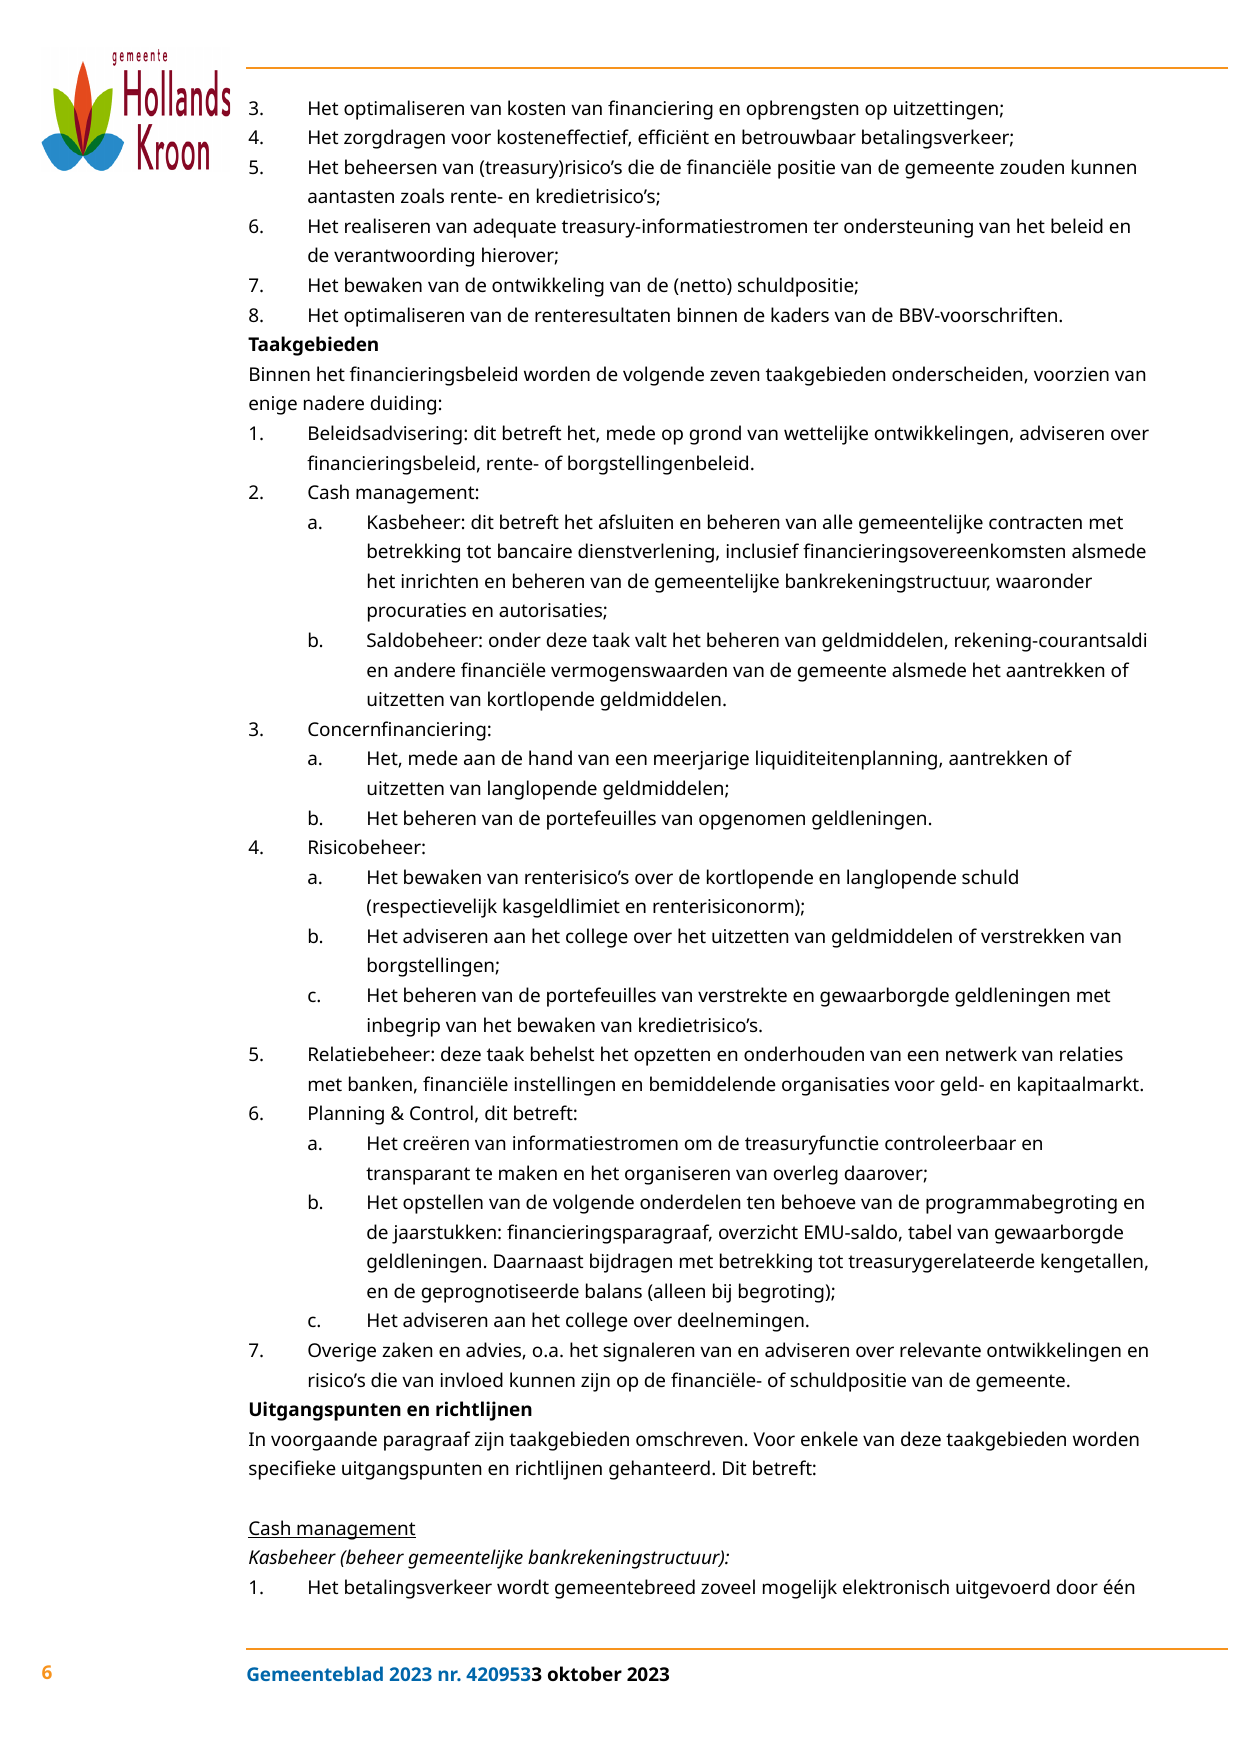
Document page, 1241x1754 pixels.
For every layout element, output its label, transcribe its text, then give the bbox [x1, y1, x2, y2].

list Cash management: [248, 479, 1152, 505]
text Binnen het financieringsbeleid worden de volgende zeven taakgebieden onderscheiden, voorzien van enige nadere duiding: [248, 361, 1152, 416]
list Het creëren van informatiestromen om de treasuryfunctie controleerbaar en transparant te maken en het organiseren van overleg daarover; [307, 1130, 1152, 1186]
text Uitgangspunten en richtlijnen [248, 1396, 1152, 1422]
list Het optimaliseren van kosten van financiering en opbrengsten op uitzettingen; [248, 95, 1152, 121]
list Het beheren van de portefeuilles van opgenomen geldleningen. [307, 805, 1152, 831]
picture [41, 47, 231, 172]
list Saldobeheer: onder deze taak valt het beheren van geldmiddelen, rekening-courantsaldi en andere financiële vermogenswaarden van de gemeente alsmede het aantrekken of uitzetten van kortlopende geldmiddelen. [307, 627, 1152, 712]
list Concernfinanciering: [248, 716, 1152, 742]
text Taakgebieden [248, 331, 1152, 357]
list Risicobeheer: [248, 834, 1152, 860]
list Het zorgdragen voor kosteneffectief, efficiënt en betrouwbaar betalingsverkeer; [248, 124, 1152, 150]
list Planning & Control, dit betreft: [248, 1101, 1152, 1126]
text Cash management [248, 1515, 1152, 1541]
list Het opstellen van de volgende onderdelen ten behoeve van de programmabegroting en de jaarstukken: financieringsparagraaf, overzicht EMU-saldo, tabel van gewaarborgde geldleningen. Daarnaast bijdragen met betrekking tot treasurygerelateerde kengetallen, en de geprognotiseerde balans (alleen bij begroting); [307, 1189, 1152, 1304]
text Kasbeheer (beheer gemeentelijke bankrekeningstructuur): [248, 1544, 1152, 1570]
list Het realiseren van adequate treasury-informatiestromen ter ondersteuning van het beleid en de verantwoording hierover; [248, 213, 1152, 268]
list Het adviseren aan het college over het uitzetten van geldmiddelen of verstrekken van borgstellingen; [307, 923, 1152, 978]
list Het betalingsverkeer wordt gemeentebreed zoveel mogelijk elektronisch uitgevoerd door één [248, 1574, 1152, 1600]
list Beleidsadvisering: dit betreft het, mede op grond van wettelijke ontwikkelingen, adviseren over financieringsbeleid, rente- of borgstellingenbeleid. [248, 420, 1152, 476]
list Het adviseren aan het college over deelnemingen. [307, 1308, 1152, 1333]
list Het bewaken van renterisico’s over de kortlopende en langlopende schuld (respectievelijk kasgeldlimiet en renterisiconorm); [307, 864, 1152, 919]
list Het bewaken van de ontwikkeling van de (netto) schuldpositie; [248, 272, 1152, 298]
list Kasbeheer: dit betreft het afsluiten en beheren van alle gemeentelijke contracten met betrekking tot bancaire dienstverlening, inclusief financieringsovereenkomsten alsmede het inrichten en beheren van de gemeentelijke bankrekeningstructuur, waaronder procuraties en autorisaties; [307, 509, 1152, 623]
text In voorgaande paragraaf zijn taakgebieden omschreven. Voor enkele van deze taakgebieden worden specifieke uitgangspunten en richtlijnen gehanteerd. Dit betreft: [248, 1426, 1152, 1481]
list Het beheren van de portefeuilles van verstrekte en gewaarborgde geldleningen met inbegrip van het bewaken van kredietrisico’s. [307, 982, 1152, 1038]
list Overige zaken en advies, o.a. het signaleren van en adviseren over relevante ontwikkelingen en risico’s die van invloed kunnen zijn op de financiële- of schuldpositie van de gemeente. [248, 1337, 1152, 1393]
list Het optimaliseren van de renteresultaten binnen de kaders van de BBV-voorschriften. [248, 302, 1152, 328]
list Het, mede aan de hand van een meerjarige liquiditeitenplanning, aantrekken of uitzetten van langlopende geldmiddelen; [307, 746, 1152, 801]
list Het beheersen van (treasury)risico’s die de financiële positie van de gemeente zouden kunnen aantasten zoals rente- en kredietrisico’s; [248, 154, 1152, 209]
list Relatiebeheer: deze taak behelst het opzetten en onderhouden van een netwerk van relaties met banken, financiële instellingen en bemiddelende organisaties voor geld- en kapitaalmarkt. [248, 1041, 1152, 1097]
